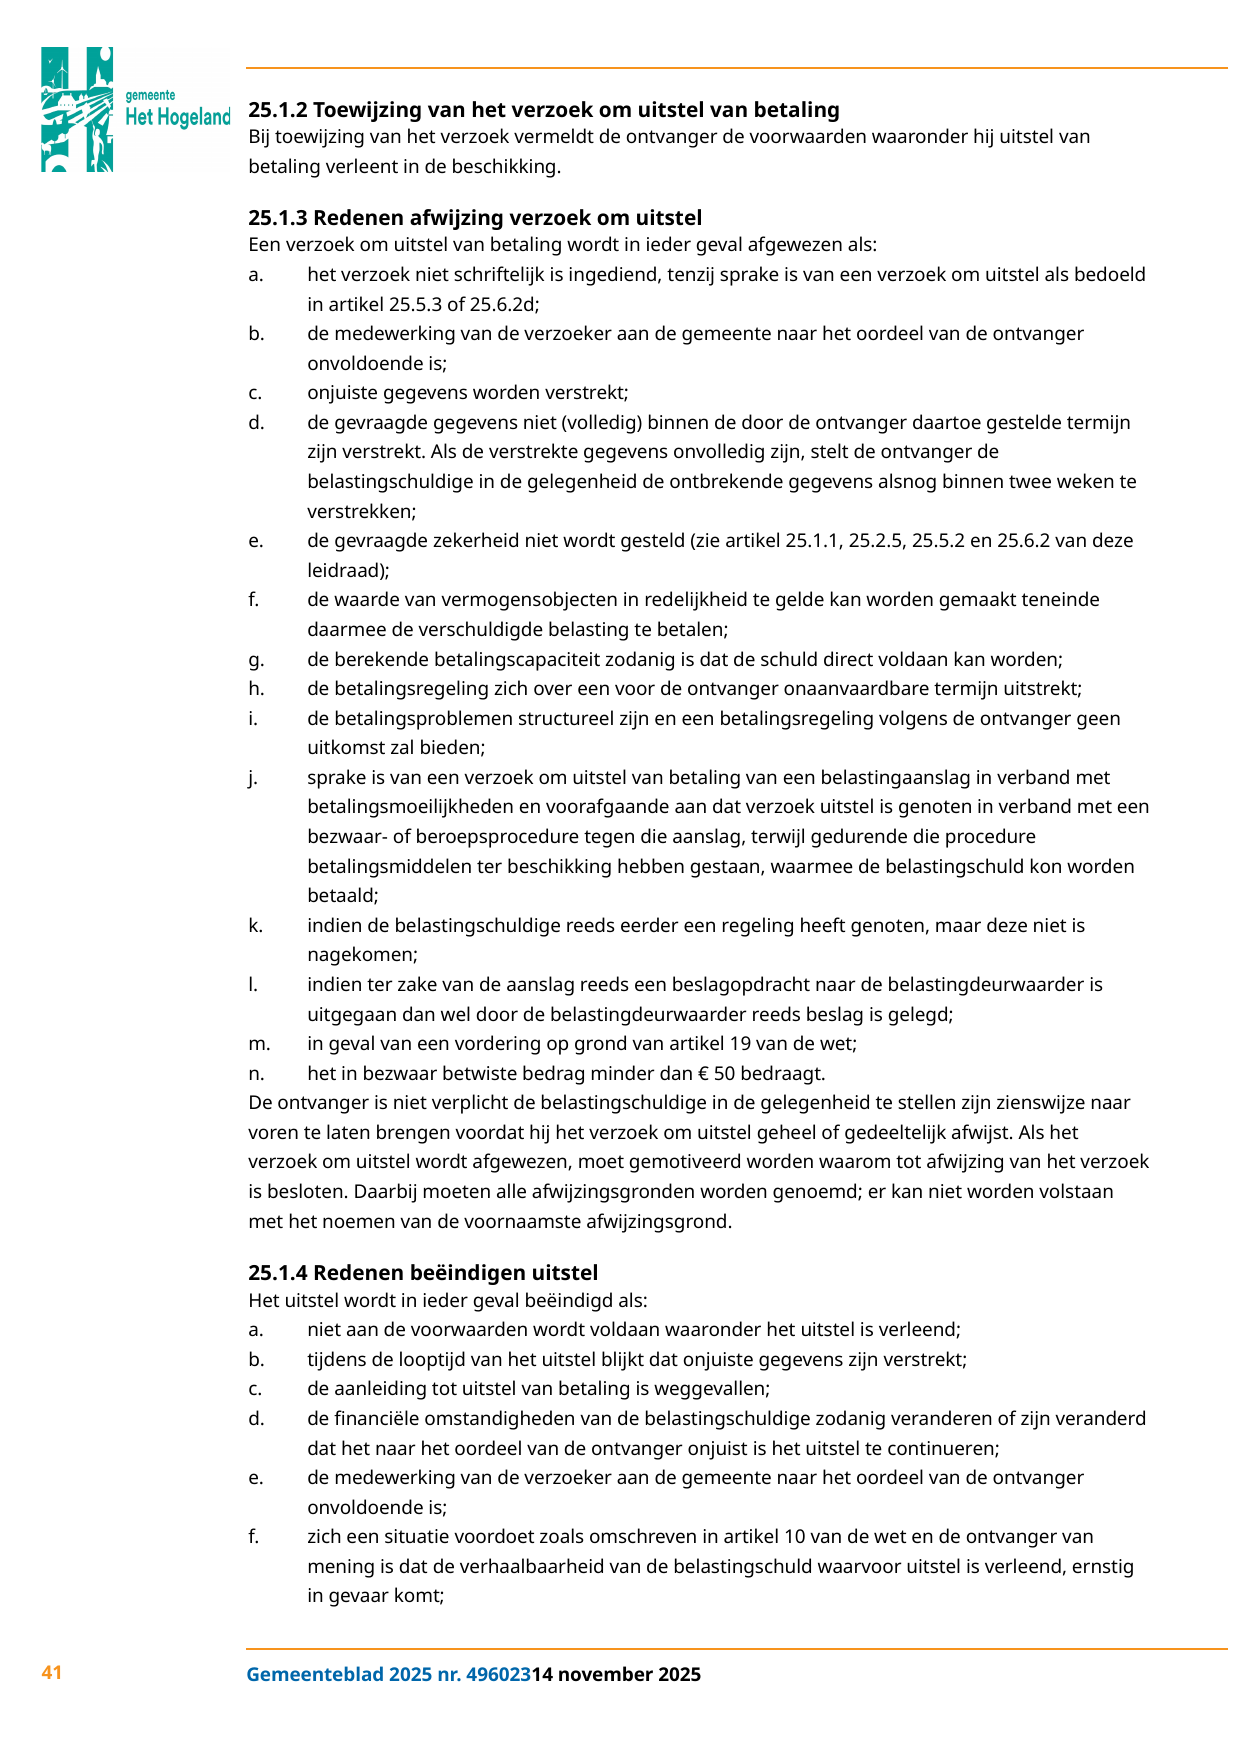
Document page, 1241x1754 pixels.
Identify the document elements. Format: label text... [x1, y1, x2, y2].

list de medewerking van de verzoeker aan de gemeente naar het oordeel van de ontvanger onvoldoende is; [248, 1464, 1152, 1519]
list het verzoek niet schriftelijk is ingediend, tenzij sprake is van een verzoek om uitstel als bedoeld in artikel 25.5.3 of 25.6.2d; [248, 261, 1152, 317]
list de waarde van vermogensobjecten in redelijkheid te gelde kan worden gemaakt teneinde daarmee de verschuldigde belasting te betalen; [248, 587, 1152, 642]
text Het uitstel wordt in ieder geval beëindigd als: [248, 1287, 1152, 1312]
text Bij toewijzing van het verzoek vermeldt de ontvanger de voorwaarden waaronder hij uitstel van betaling verleent in de beschikking. [248, 123, 1152, 178]
list indien de belastingschuldige reeds eerder een regeling heeft genoten, maar deze niet is nagekomen; [248, 912, 1152, 967]
list zich een situatie voordoet zoals omschreven in artikel 10 van de wet en de ontvanger van mening is dat de verhaalbaarheid van de belastingschuld waarvoor uitstel is verleend, ernstig in gevaar komt; [248, 1523, 1152, 1608]
list de betalingsregeling zich over een voor de ontvanger onaanvaardbare termijn uitstrekt; [248, 675, 1152, 701]
list de betalingsproblemen structureel zijn en een betalingsregeling volgens de ontvanger geen uitkomst zal bieden; [248, 705, 1152, 760]
list in geval van een vordering op grond van artikel 19 van de wet; [248, 1030, 1152, 1056]
list indien ter zake van de aanslag reeds een beslagopdracht naar de belastingdeurwaarder is uitgegaan dan wel door de belastingdeurwaarder reeds beslag is gelegd; [248, 971, 1152, 1027]
list de gevraagde gegevens niet (volledig) binnen de door de ontvanger daartoe gestelde termijn zijn verstrekt. Als de verstrekte gegevens onvolledig zijn, stelt de ontvanger de belastingschuldige in de gelegenheid de ontbrekende gegevens alsnog binnen twee weken te verstrekken; [248, 409, 1152, 524]
text 25.1.4 Redenen beëindigen uitstel [248, 1258, 1152, 1287]
list de gevraagde zekerheid niet wordt gesteld (zie artikel 25.1.1, 25.2.5, 25.5.2 en 25.6.2 van deze leidraad); [248, 527, 1152, 583]
text 25.1.3 Redenen afwijzing verzoek om uitstel [248, 203, 1152, 232]
list niet aan de voorwaarden wordt voldaan waaronder het uitstel is verleend; [248, 1316, 1152, 1342]
text Een verzoek om uitstel van betaling wordt in ieder geval afgewezen als: [248, 232, 1152, 257]
list de financiële omstandigheden van de belastingschuldige zodanig veranderen of zijn veranderd dat het naar het oordeel van de ontvanger onjuist is het uitstel te continueren; [248, 1405, 1152, 1460]
list tijdens de looptijd van het uitstel blijkt dat onjuiste gegevens zijn verstrekt; [248, 1346, 1152, 1372]
list de aanleiding tot uitstel van betaling is weggevallen; [248, 1376, 1152, 1401]
list onjuiste gegevens worden verstrekt; [248, 379, 1152, 405]
list het in bezwaar betwiste bedrag minder dan € 50 bedraagt. [248, 1060, 1152, 1086]
list de medewerking van de verzoeker aan de gemeente naar het oordeel van de ontvanger onvoldoende is; [248, 320, 1152, 376]
text 25.1.2 Toewijzing van het verzoek om uitstel van betaling [248, 95, 1152, 123]
list sprake is van een verzoek om uitstel van betaling van een belastingaanslag in verband met betalingsmoeilijkheden en voorafgaande aan dat verzoek uitstel is genoten in verband met een bezwaar- of beroepsprocedure tegen die aanslag, terwijl gedurende die procedure betalingsmiddelen ter beschikking hebben gestaan, waarmee de belastingschuld kon worden betaald; [248, 764, 1152, 908]
text De ontvanger is niet verplicht de belastingschuldige in de gelegenheid te stellen zijn zienswijze naar voren te laten brengen voordat hij het verzoek om uitstel geheel of gedeeltelijk afwijst. Als het verzoek om uitstel wordt afgewezen, moet gemotiveerd worden waarom tot afwijzing van het verzoek is besloten. Daarbij moeten alle afwijzingsgronden worden genoemd; er kan niet worden volstaan met het noemen van de voornaamste afwijzingsgrond. [248, 1089, 1152, 1234]
picture [41, 47, 231, 172]
list de berekende betalingscapaciteit zodanig is dat de schuld direct voldaan kan worden; [248, 646, 1152, 672]
